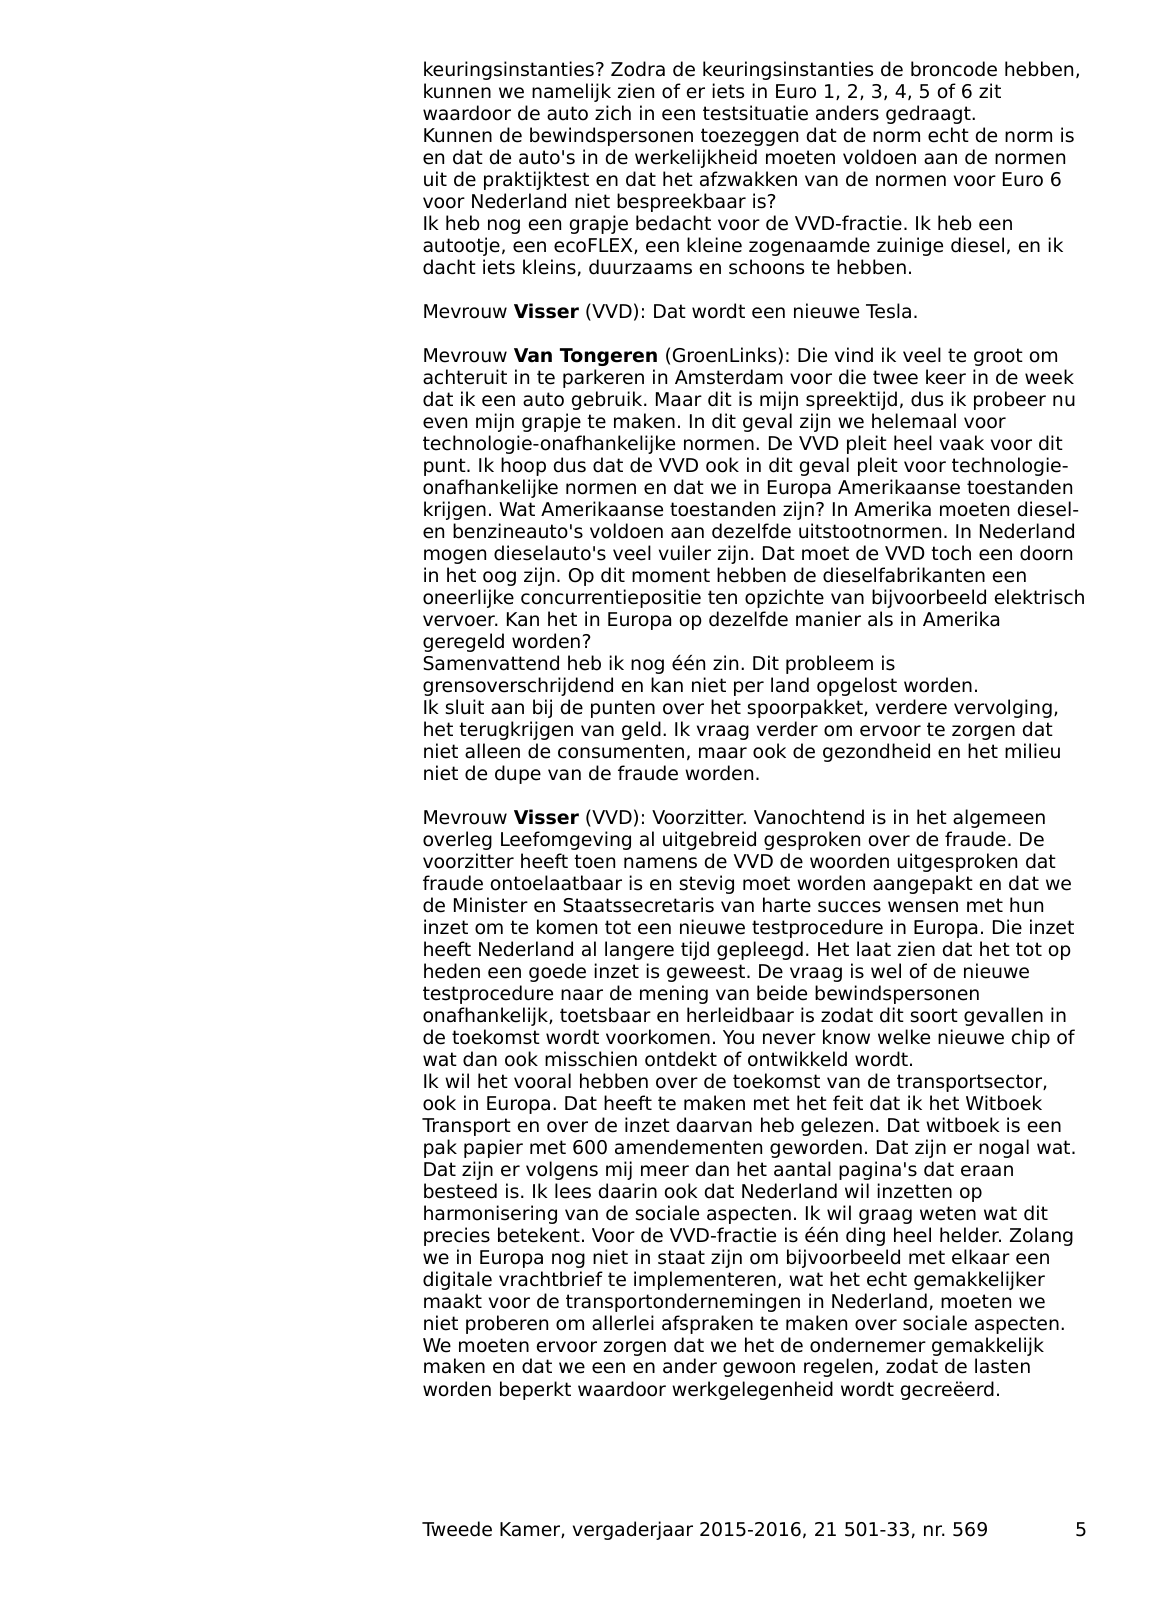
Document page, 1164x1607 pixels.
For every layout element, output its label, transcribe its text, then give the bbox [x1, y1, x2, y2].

text Ik sluit aan bij de punten over het spoorpakket, verdere vervolging, het terugkrijgen van geld. Ik vraag verder om ervoor te zorgen dat niet alleen de consumenten, maar ook de gezondheid en het milieu niet de dupe van de fraude worden. [422, 697, 1087, 785]
text keuringsinstanties? Zodra de keuringsinstanties de broncode hebben, kunnen we namelijk zien of er iets in Euro 1, 2, 3, 4, 5 of 6 zit waardoor de auto zich in een testsituatie anders gedraagt. [422, 59, 1087, 125]
text Kunnen de bewindspersonen toezeggen dat de norm echt de norm is en dat de auto's in de werkelijkheid moeten voldoen aan de normen uit de praktijktest en dat het afzwakken van de normen voor Euro 6 voor Nederland niet bespreekbaar is? [422, 125, 1087, 213]
text Ik wil het vooral hebben over de toekomst van de transportsector, ook in Europa. Dat heeft te maken met het feit dat ik het Witboek Transport en over de inzet daarvan heb gelezen. Dat witboek is een pak papier met 600 amendementen geworden. Dat zijn er nogal wat. Dat zijn er volgens mij meer dan het aantal pagina's dat eraan besteed is. Ik lees daarin ook dat Nederland wil inzetten op harmonisering van de sociale aspecten. Ik wil graag weten wat dit precies betekent. Voor de VVD-fractie is één ding heel helder. Zolang we in Europa nog niet in staat zijn om bijvoorbeeld met elkaar een digitale vrachtbrief te implementeren, wat het echt gemakkelijker maakt voor de transportondernemingen in Nederland, moeten we niet proberen om allerlei afspraken te maken over sociale aspecten. We moeten ervoor zorgen dat we het de ondernemer gemakkelijk maken en dat we een en ander gewoon regelen, zodat de lasten worden beperkt waardoor werkgelegenheid wordt gecreëerd. [422, 1071, 1087, 1400]
text Samenvattend heb ik nog één zin. Dit probleem is grensoverschrijdend en kan niet per land opgelost worden. [422, 653, 1087, 697]
text Mevrouw Van Tongeren (GroenLinks): Die vind ik veel te groot om achteruit in te parkeren in Amsterdam voor die twee keer in de week dat ik een auto gebruik. Maar dit is mijn spreektijd, dus ik probeer nu even mijn grapje te maken. In dit geval zijn we helemaal voor technologie-onafhankelijke normen. De VVD pleit heel vaak voor dit punt. Ik hoop dus dat de VVD ook in dit geval pleit voor technologie-onafhankelijke normen en dat we in Europa Amerikaanse toestanden krijgen. Wat Amerikaanse toestanden zijn? In Amerika moeten diesel- en benzineauto's voldoen aan dezelfde uitstootnormen. In Nederland mogen dieselauto's veel vuiler zijn. Dat moet de VVD toch een doorn in het oog zijn. Op dit moment hebben de dieselfabrikanten een oneerlijke concurrentiepositie ten opzichte van bijvoorbeeld elektrisch vervoer. Kan het in Europa op dezelfde manier als in Amerika geregeld worden? [422, 345, 1087, 653]
text Ik heb nog een grapje bedacht voor de VVD-fractie. Ik heb een autootje, een ecoFLEX, een kleine zogenaamde zuinige diesel, en ik dacht iets kleins, duurzaams en schoons te hebben. [422, 213, 1087, 279]
text Mevrouw Visser (VVD): Dat wordt een nieuwe Tesla. [422, 301, 1087, 323]
text Mevrouw Visser (VVD): Voorzitter. Vanochtend is in het algemeen overleg Leefomgeving al uitgebreid gesproken over de fraude. De voorzitter heeft toen namens de VVD de woorden uitgesproken dat fraude ontoelaatbaar is en stevig moet worden aangepakt en dat we de Minister en Staatssecretaris van harte succes wensen met hun inzet om te komen tot een nieuwe testprocedure in Europa. Die inzet heeft Nederland al langere tijd gepleegd. Het laat zien dat het tot op heden een goede inzet is geweest. De vraag is wel of de nieuwe testprocedure naar de mening van beide bewindspersonen onafhankelijk, toetsbaar en herleidbaar is zodat dit soort gevallen in de toekomst wordt voorkomen. You never know welke nieuwe chip of wat dan ook misschien ontdekt of ontwikkeld wordt. [422, 807, 1087, 1071]
